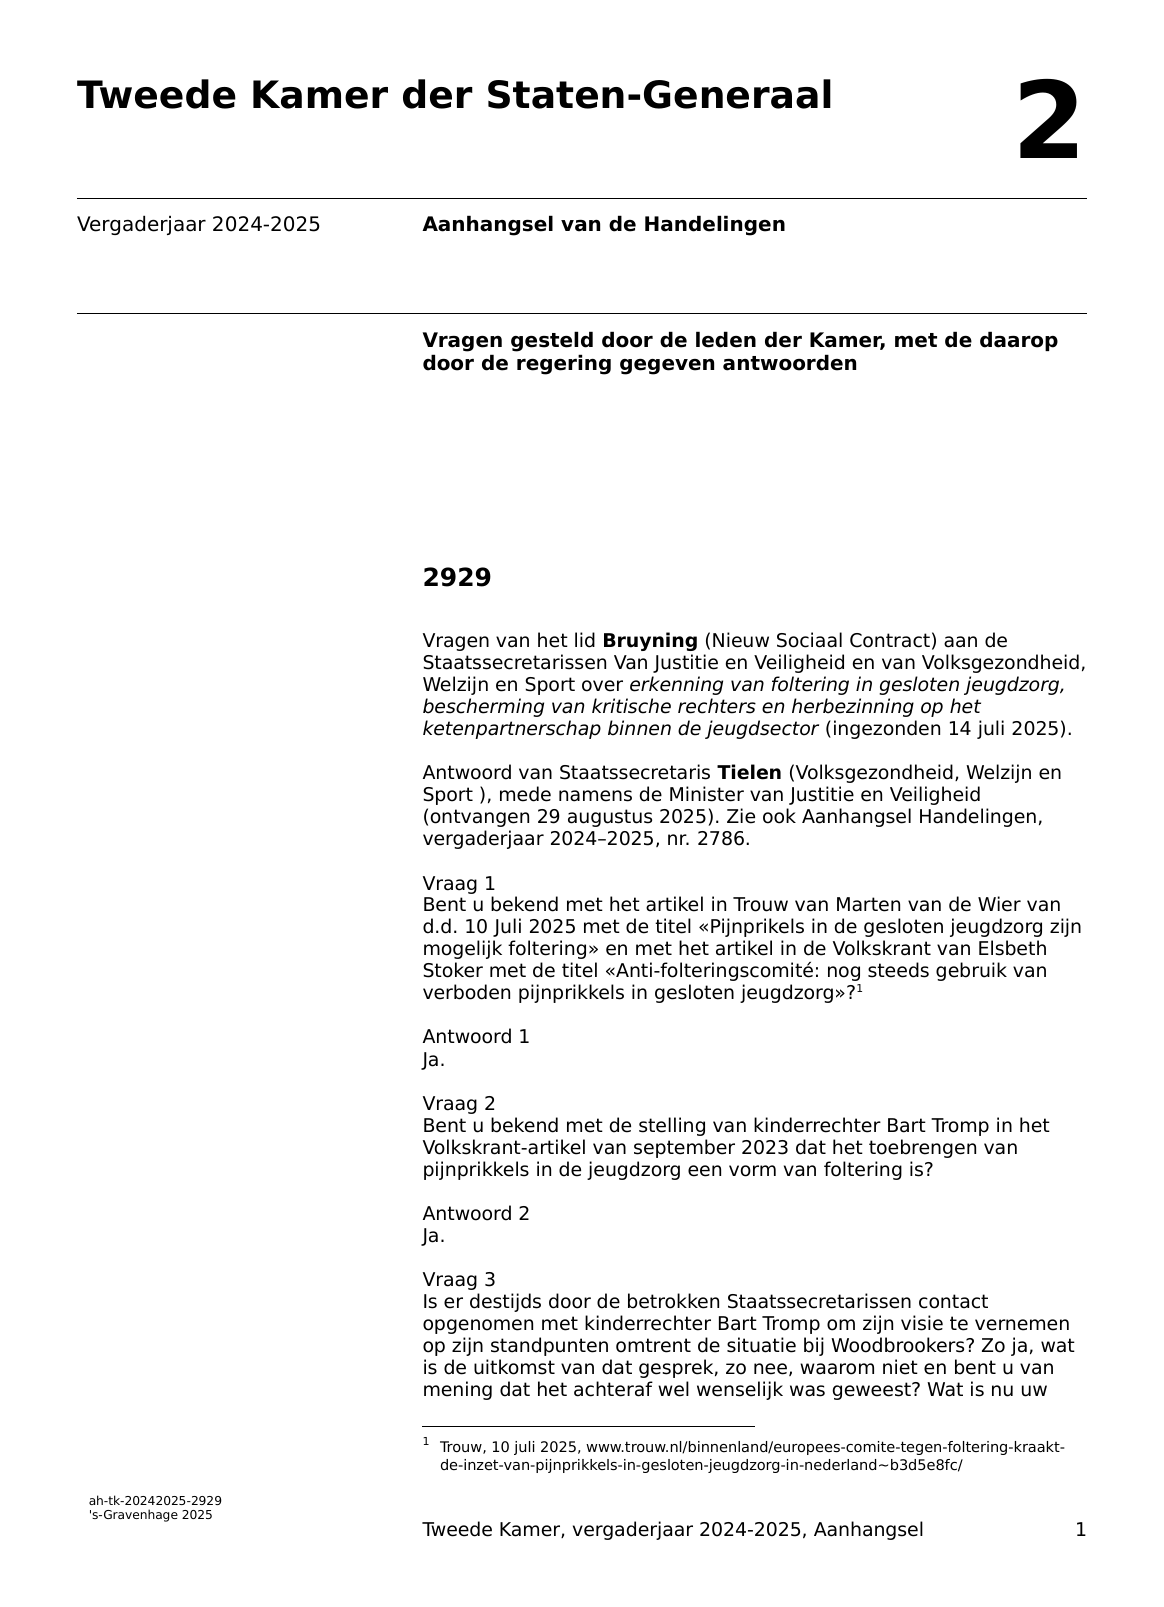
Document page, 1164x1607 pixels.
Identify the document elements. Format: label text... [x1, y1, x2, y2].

text 2929 [422, 563, 1087, 592]
text Antwoord 2 [422, 1203, 1087, 1225]
table_header 2 [886, 59, 1087, 198]
text Vraag 1 [422, 872, 1087, 894]
text Ja. [422, 1225, 1087, 1247]
text Trouw, 10 juli 2025, www.trouw.nl/binnenland/europees-comite-tegen-foltering-kraakt-de-inzet-van-pijnprikkels-in-gesloten-jeugdzorg-in-nederland~b3d5e8fc/ [422, 1435, 1087, 1474]
text Is er destijds door de betrokken Staatssecretarissen contact opgenomen met kinderrechter Bart Tromp om zijn visie te vernemen op zijn standpunten omtrent de situatie bij Woodbrookers? Zo ja, wat is de uitkomst van dat gesprek, zo nee, waarom niet en bent u van mening dat het achteraf wel wenselijk was geweest? Wat is nu uw [422, 1291, 1087, 1401]
text Antwoord 1 [422, 1026, 1087, 1048]
text Ja. [422, 1048, 1087, 1070]
text Bent u bekend met de stelling van kinderrechter Bart Tromp in het Volkskrant-artikel van september 2023 dat het toebrengen van pijnprikkels in de jeugdzorg een vorm van foltering is? [422, 1114, 1087, 1181]
text 's-Gravenhage 2025 [88, 1508, 323, 1522]
text ah-tk-20242025-2929 [88, 1494, 323, 1508]
text Bent u bekend met het artikel in Trouw van Marten van de Wier van d.d. 10 Juli 2025 met de titel «Pijnprikels in de gesloten jeugdzorg zijn mogelijk foltering» en met het artikel in de Volkskrant van Elsbeth Stoker met de titel «Anti-folteringscomité: nog steeds gebruik van verboden pijnprikkels in gesloten jeugdzorg»? [422, 894, 1087, 1004]
text Antwoord van Staatssecretaris Tielen (Volksgezondheid, Welzijn en Sport ), mede namens de Minister van Justitie en Veiligheid (ontvangen 29 augustus 2025). Zie ook Aanhangsel Handelingen, vergaderjaar 2024–2025, nr. 2786. [422, 762, 1087, 850]
table_cell Aanhangsel van de Handelingen [422, 199, 1087, 313]
text Vragen van het lid Bruyning (Nieuw Sociaal Contract) aan de Staatssecretarissen Van Justitie en Veiligheid en van Volksgezondheid, Welzijn en Sport over erkenning van foltering in gesloten jeugdzorg, bescherming van kritische rechters en herbezinning op het ketenpartnerschap binnen de jeugdsector (ingezonden 14 juli 2025). [422, 630, 1087, 740]
table_cell Vragen gesteld door de leden der Kamer, met de daarop door de regering gegeven antwoorden [422, 314, 1087, 375]
text Vraag 3 [422, 1269, 1087, 1291]
table_header Tweede Kamer der Staten-Generaal [77, 59, 886, 198]
text Vraag 2 [422, 1093, 1087, 1114]
table_cell [77, 314, 422, 375]
table_cell Vergaderjaar 2024-2025 [77, 199, 422, 313]
